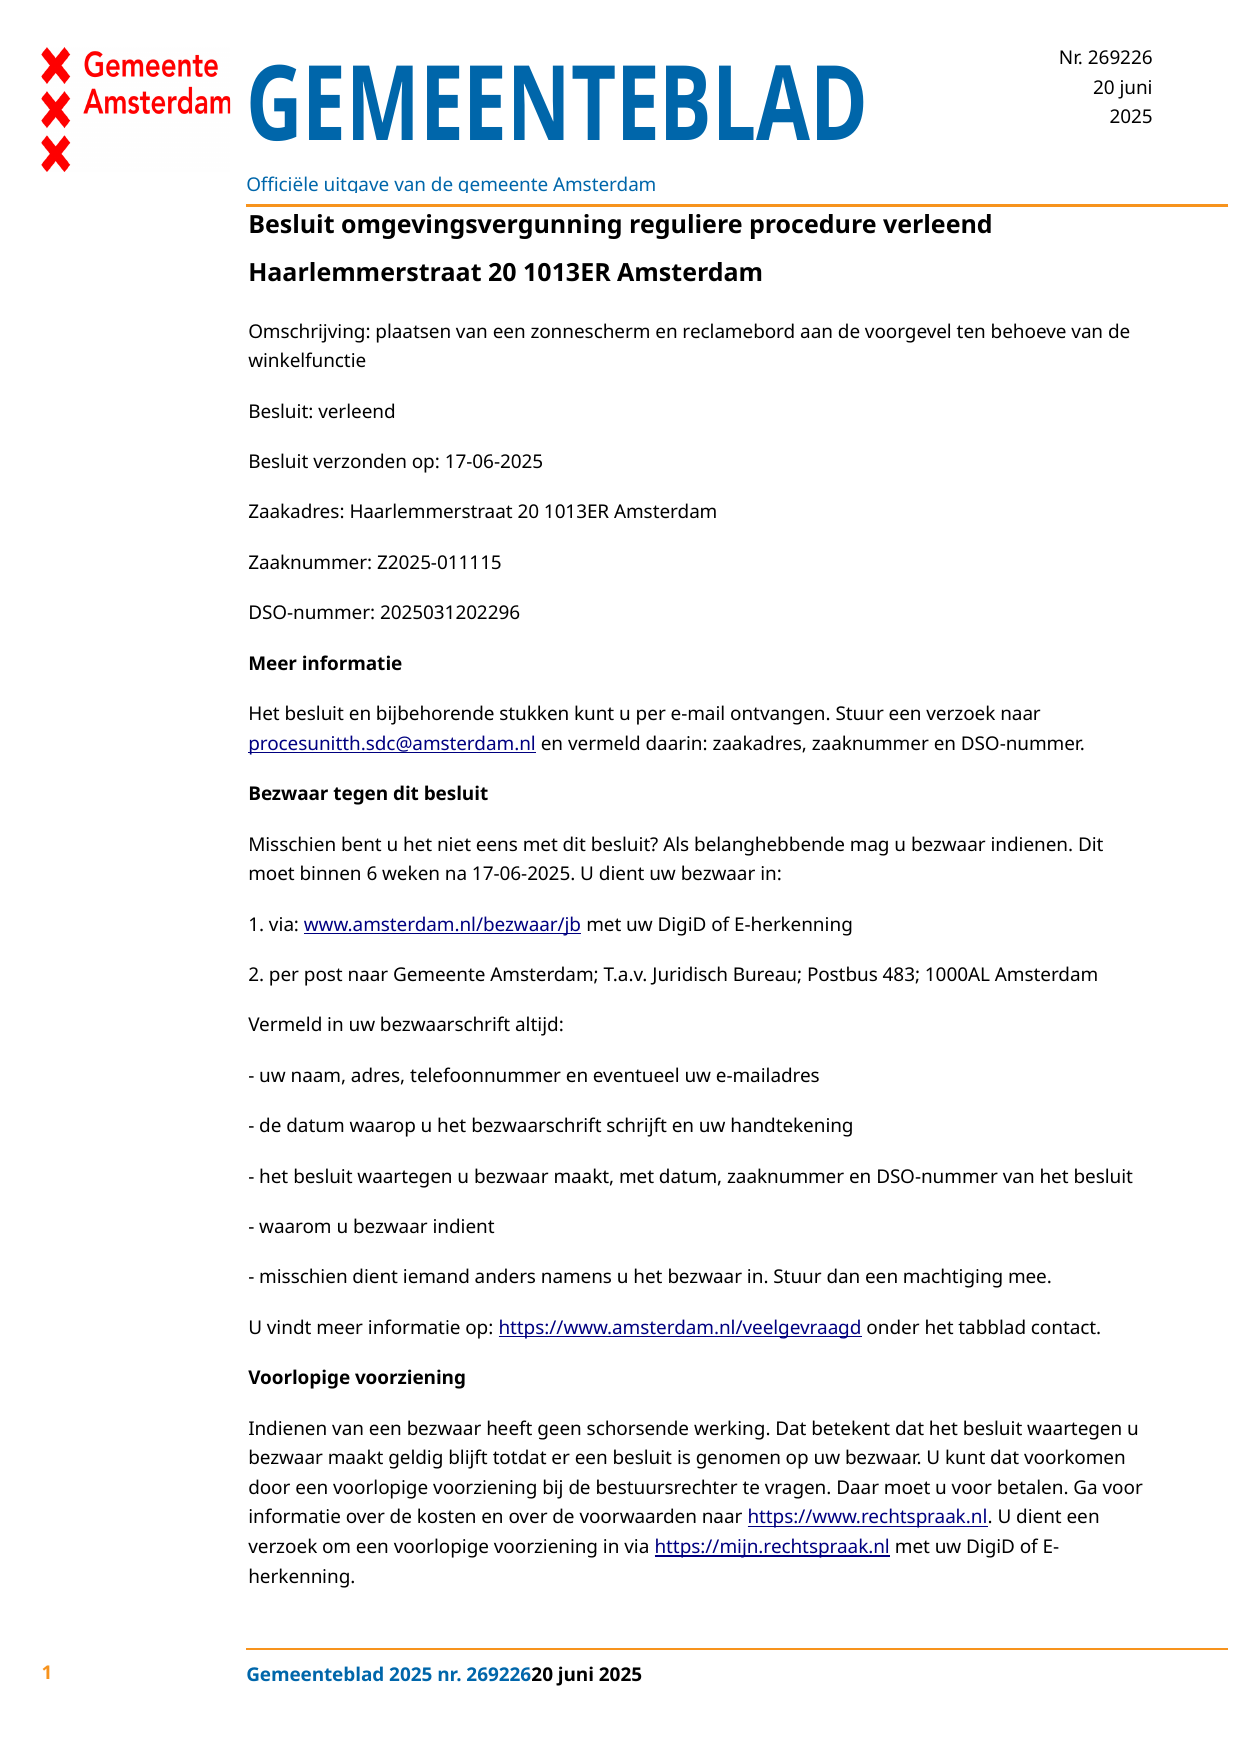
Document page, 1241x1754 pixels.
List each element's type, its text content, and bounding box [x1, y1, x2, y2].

text - misschien dient iemand anders namens u het bezwaar in. Stuur dan een machtiging mee. [248, 1264, 1152, 1289]
text Vermeld in uw bezwaarschrift altijd: [248, 1012, 1152, 1037]
picture [41, 47, 231, 172]
text Besluit: verleend [248, 398, 1152, 424]
text Indienen van een bezwaar heeft geen schorsende werking. Dat betekent dat het besluit waartegen u bezwaar maakt geldig blijft totdat er een besluit is genomen op uw bezwaar. U kunt dat voorkomen door een voorlopige voorziening bij de bestuursrechter te vragen. Daar moet u voor betalen. Ga voor informatie over de kosten en over de voorwaarden naar https://www.rechtspraak.nl. U dient een verzoek om een voorlopige voorziening in via https://mijn.rechtspraak.nl met uw DigiD of E-herkenning. [248, 1415, 1152, 1589]
text DSO-nummer: 2025031202296 [248, 599, 1152, 625]
text Omschrijving: plaatsen van een zonnescherm en reclamebord aan de voorgevel ten behoeve van de winkelfunctie [248, 318, 1152, 373]
text Bezwaar tegen dit besluit [248, 780, 1152, 806]
text - de datum waarop u het bezwaarschrift schrijft en uw handtekening [248, 1112, 1152, 1138]
text Zaakadres: Haarlemmerstraat 20 1013ER Amsterdam [248, 499, 1152, 524]
text Besluit omgevingsvergunning reguliere procedure verleend Haarlemmerstraat 20 1013ER Amsterdam [248, 207, 1152, 288]
text Misschien bent u het niet eens met dit besluit? Als belanghebbende mag u bezwaar indienen. Dit moet binnen 6 weken na 17-06-2025. U dient uw bezwaar in: [248, 831, 1152, 886]
text - waarom u bezwaar indient [248, 1213, 1152, 1239]
text - uw naam, adres, telefoonnummer en eventueel uw e-mailadres [248, 1062, 1152, 1088]
text - het besluit waartegen u bezwaar maakt, met datum, zaaknummer en DSO-nummer van het besluit [248, 1163, 1152, 1189]
text Meer informatie [248, 650, 1152, 676]
text Zaaknummer: Z2025-011115 [248, 549, 1152, 575]
text 1. via: www.amsterdam.nl/bezwaar/jb met uw DigiD of E-herkenning [248, 911, 1152, 937]
text Voorlopige voorziening [248, 1364, 1152, 1390]
text 2. per post naar Gemeente Amsterdam; T.a.v. Juridisch Bureau; Postbus 483; 1000AL Amsterdam [248, 961, 1152, 987]
text Het besluit en bijbehorende stukken kunt u per e-mail ontvangen. Stuur een verzoek naar procesunitth.sdc@amsterdam.nl en vermeld daarin: zaakadres, zaaknummer en DSO-nummer. [248, 700, 1152, 756]
text U vindt meer informatie op: https://www.amsterdam.nl/veelgevraagd onder het tabblad contact. [248, 1314, 1152, 1340]
text Besluit verzonden op: 17-06-2025 [248, 448, 1152, 474]
